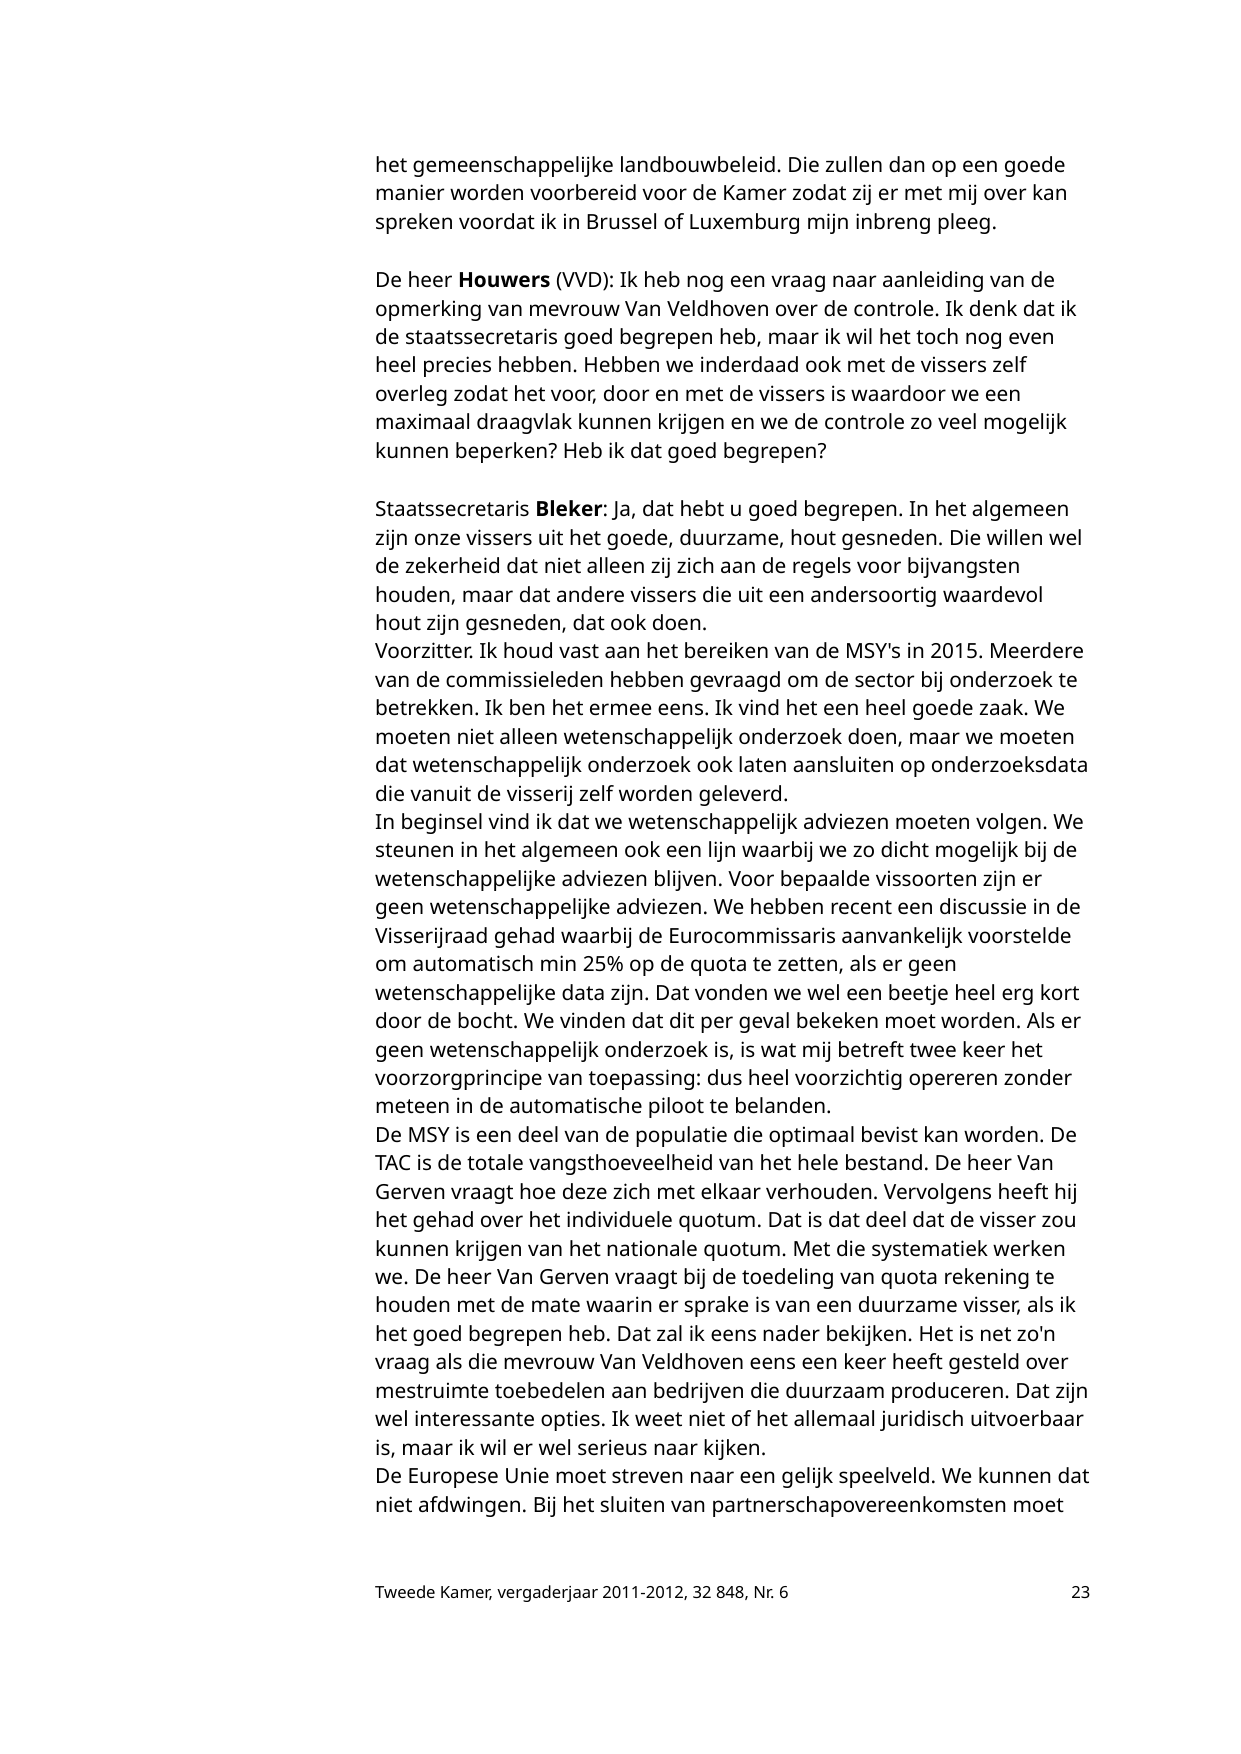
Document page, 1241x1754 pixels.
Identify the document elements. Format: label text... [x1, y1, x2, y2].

text De MSY is een deel van de populatie die optimaal bevist kan worden. De TAC is de totale vangsthoeveelheid van het hele bestand. De heer Van Gerven vraagt hoe deze zich met elkaar verhouden. Vervolgens heeft hij het gehad over het individuele quotum. Dat is dat deel dat de visser zou kunnen krijgen van het nationale quotum. Met die systematiek werken we. De heer Van Gerven vraagt bij de toedeling van quota rekening te houden met de mate waarin er sprake is van een duurzame visser, als ik het goed begrepen heb. Dat zal ik eens nader bekijken. Het is net zo'n vraag als die mevrouw Van Veldhoven eens een keer heeft gesteld over mestruimte toebedelen aan bedrijven die duurzaam produceren. Dat zijn wel interessante opties. Ik weet niet of het allemaal juridisch uitvoerbaar is, maar ik wil er wel serieus naar kijken. [375, 1120, 1090, 1461]
text De heer Houwers (VVD): Ik heb nog een vraag naar aanleiding van de opmerking van mevrouw Van Veldhoven over de controle. Ik denk dat ik de staatssecretaris goed begrepen heb, maar ik wil het toch nog even heel precies hebben. Hebben we inderdaad ook met de vissers zelf overleg zodat het voor, door en met de vissers is waardoor we een maximaal draagvlak kunnen krijgen en we de controle zo veel mogelijk kunnen beperken? Heb ik dat goed begrepen? [375, 265, 1090, 464]
text Voorzitter. Ik houd vast aan het bereiken van de MSY's in 2015. Meerdere van de commissieleden hebben gevraagd om de sector bij onderzoek te betrekken. Ik ben het ermee eens. Ik vind het een heel goede zaak. We moeten niet alleen wetenschappelijk onderzoek doen, maar we moeten dat wetenschappelijk onderzoek ook laten aansluiten op onderzoeksdata die vanuit de visserij zelf worden geleverd. [375, 637, 1090, 807]
text De Europese Unie moet streven naar een gelijk speelveld. We kunnen dat niet afdwingen. Bij het sluiten van partnerschapovereenkomsten moet [375, 1461, 1090, 1518]
text In beginsel vind ik dat we wetenschappelijk adviezen moeten volgen. We steunen in het algemeen ook een lijn waarbij we zo dicht mogelijk bij de wetenschappelijke adviezen blijven. Voor bepaalde vissoorten zijn er geen wetenschappelijke adviezen. We hebben recent een discussie in de Visserijraad gehad waarbij de Eurocommissaris aanvankelijk voorstelde om automatisch min 25% op de quota te zetten, als er geen wetenschappelijke data zijn. Dat vonden we wel een beetje heel erg kort door de bocht. We vinden dat dit per geval bekeken moet worden. Als er geen wetenschappelijk onderzoek is, is wat mij betreft twee keer het voorzorgprincipe van toepassing: dus heel voorzichtig opereren zonder meteen in de automatische piloot te belanden. [375, 807, 1090, 1120]
text het gemeenschappelijke landbouwbeleid. Die zullen dan op een goede manier worden voorbereid voor de Kamer zodat zij er met mij over kan spreken voordat ik in Brussel of Luxemburg mijn inbreng pleeg. [375, 150, 1090, 235]
text Staatssecretaris Bleker: Ja, dat hebt u goed begrepen. In het algemeen zijn onze vissers uit het goede, duurzame, hout gesneden. Die willen wel de zekerheid dat niet alleen zij zich aan de regels voor bijvangsten houden, maar dat andere vissers die uit een andersoortig waardevol hout zijn gesneden, dat ook doen. [375, 494, 1090, 637]
